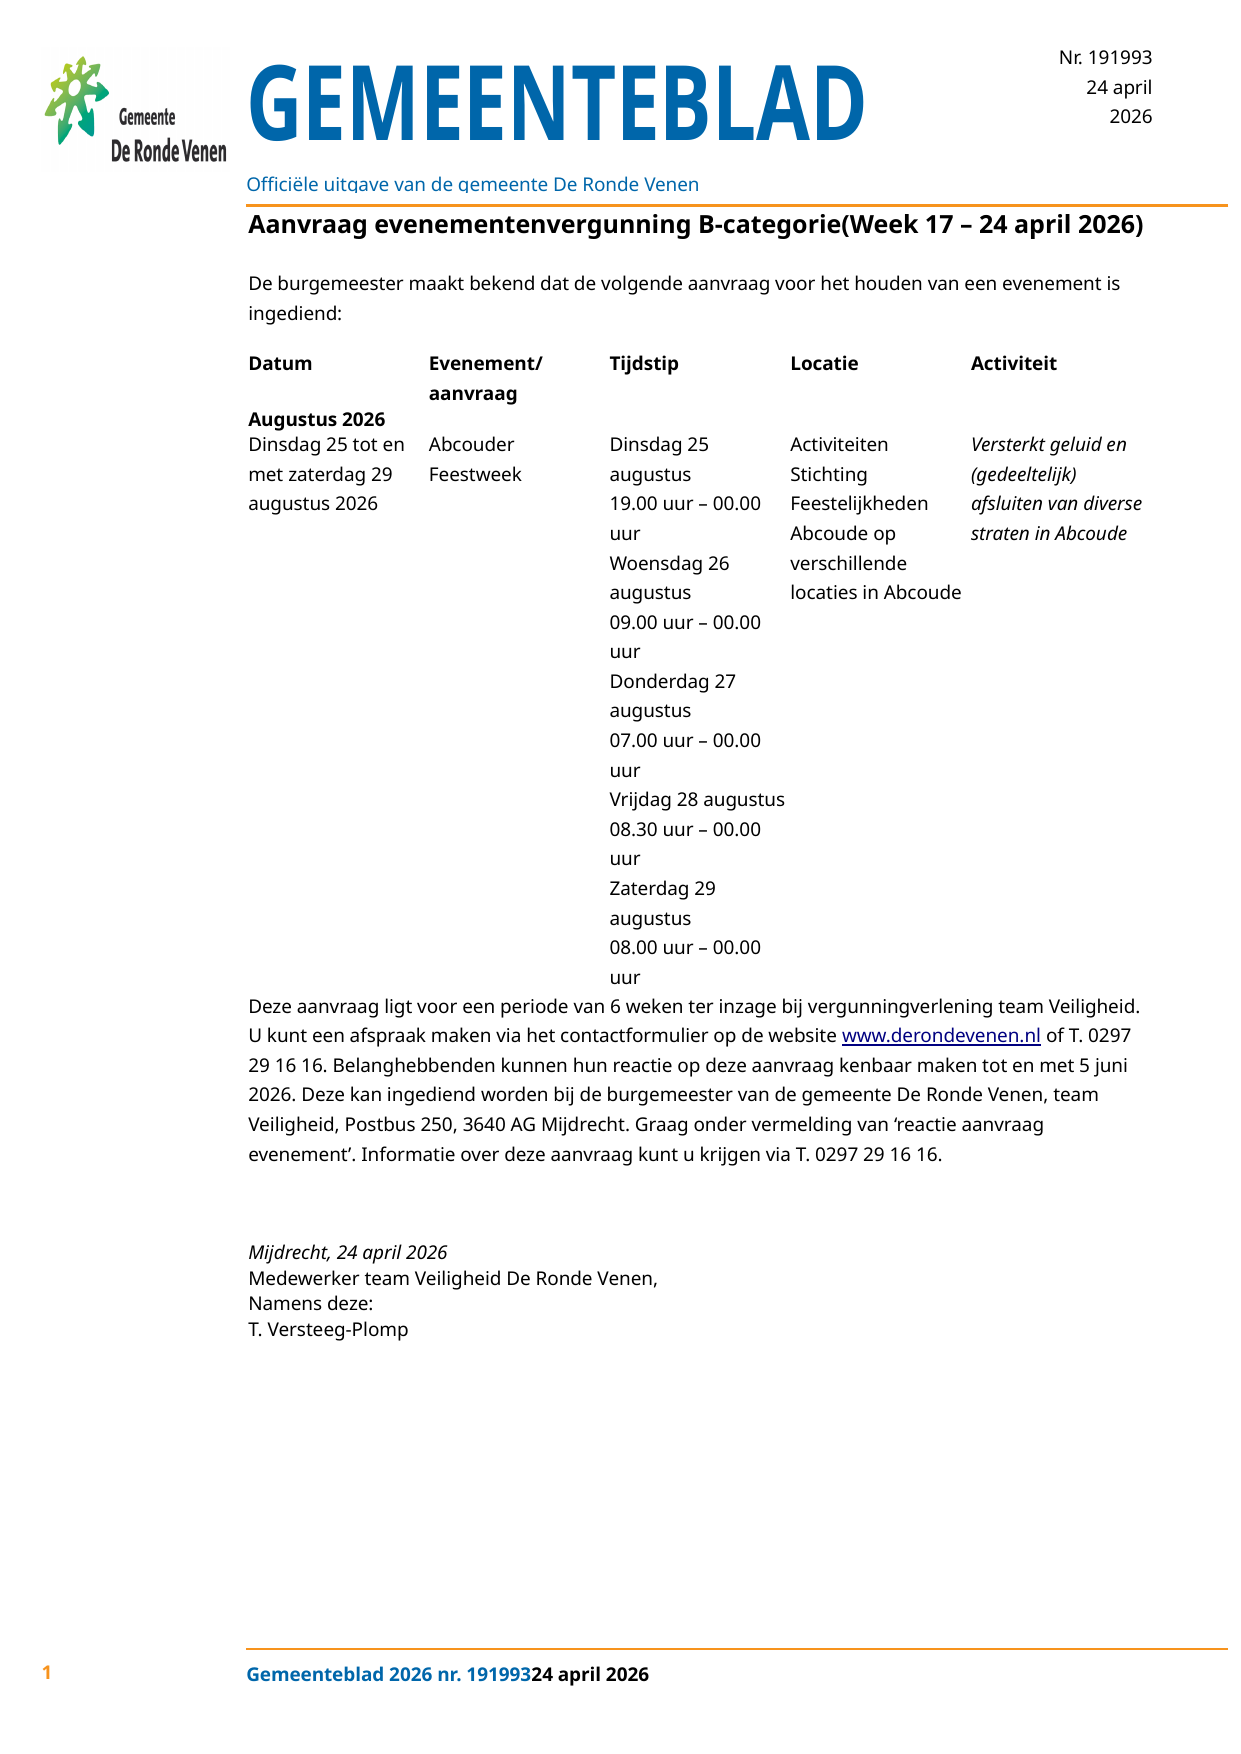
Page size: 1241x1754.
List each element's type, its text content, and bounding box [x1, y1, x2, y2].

text Deze aanvraag ligt voor een periode van 6 weken ter inzage bij vergunningverlening team Veiligheid. U kunt een afspraak maken via het contactformulier op de website www.derondevenen.nl of T. 0297 29 16 16. Belanghebbenden kunnen hun reactie op deze aanvraag kenbaar maken tot en met 5 juni 2026. Deze kan ingediend worden bij de burgemeester van de gemeente De Ronde Venen, team Veiligheid, Postbus 250, 3640 AG Mijdrecht. Graag onder vermelding van ‘reactie aanvraag evenement’. Informatie over deze aanvraag kunt u krijgen via T. 0297 29 16 16. [248, 993, 1152, 1167]
table_header Tijdstip [609, 350, 790, 406]
text Medewerker team Veiligheid De Ronde Venen, [248, 1265, 1152, 1291]
table_header Datum [248, 350, 429, 406]
picture [41, 47, 231, 172]
text T. Versteeg-Plomp [248, 1316, 1152, 1342]
table_header Activiteit [971, 350, 1152, 406]
table_cell Dinsdag 25 augustus 19.00 uur – 00.00 uur Woensdag 26 augustus 09.00 uur – 00.00 uur Donderdag 27 augustus 07.00 uur – 00.00 uur Vrijdag 28 augustus 08.30 uur – 00.00 uur Zaterdag 29 augustus 08.00 uur – 00.00 uur [609, 431, 790, 990]
text De burgemeester maakt bekend dat de volgende aanvraag voor het houden van een evenement is ingediend: [248, 270, 1152, 326]
table_header Locatie [790, 350, 971, 406]
table_cell Augustus 2026 [248, 406, 429, 431]
table_cell Dinsdag 25 tot en met zaterdag 29 augustus 2026 [248, 431, 429, 990]
text Mijdrecht, 24 april 2026 [248, 1239, 1152, 1265]
table_cell [609, 406, 790, 431]
table_cell Abcouder Feestweek [429, 431, 609, 990]
table_cell [790, 406, 971, 431]
table_cell Versterkt geluid en (gedeeltelijk) afsluiten van diverse straten in Abcoude [971, 431, 1152, 990]
text Namens deze: [248, 1291, 1152, 1316]
table_cell [429, 406, 609, 431]
table_header Evenement/aanvraag [429, 350, 609, 406]
text Aanvraag evenementenvergunning B-categorie(Week 17 – 24 april 2026) [248, 207, 1152, 241]
table_cell Activiteiten Stichting Feestelijkheden Abcoude op verschillende locaties in Abcoude [790, 431, 971, 990]
table_cell [971, 406, 1152, 431]
